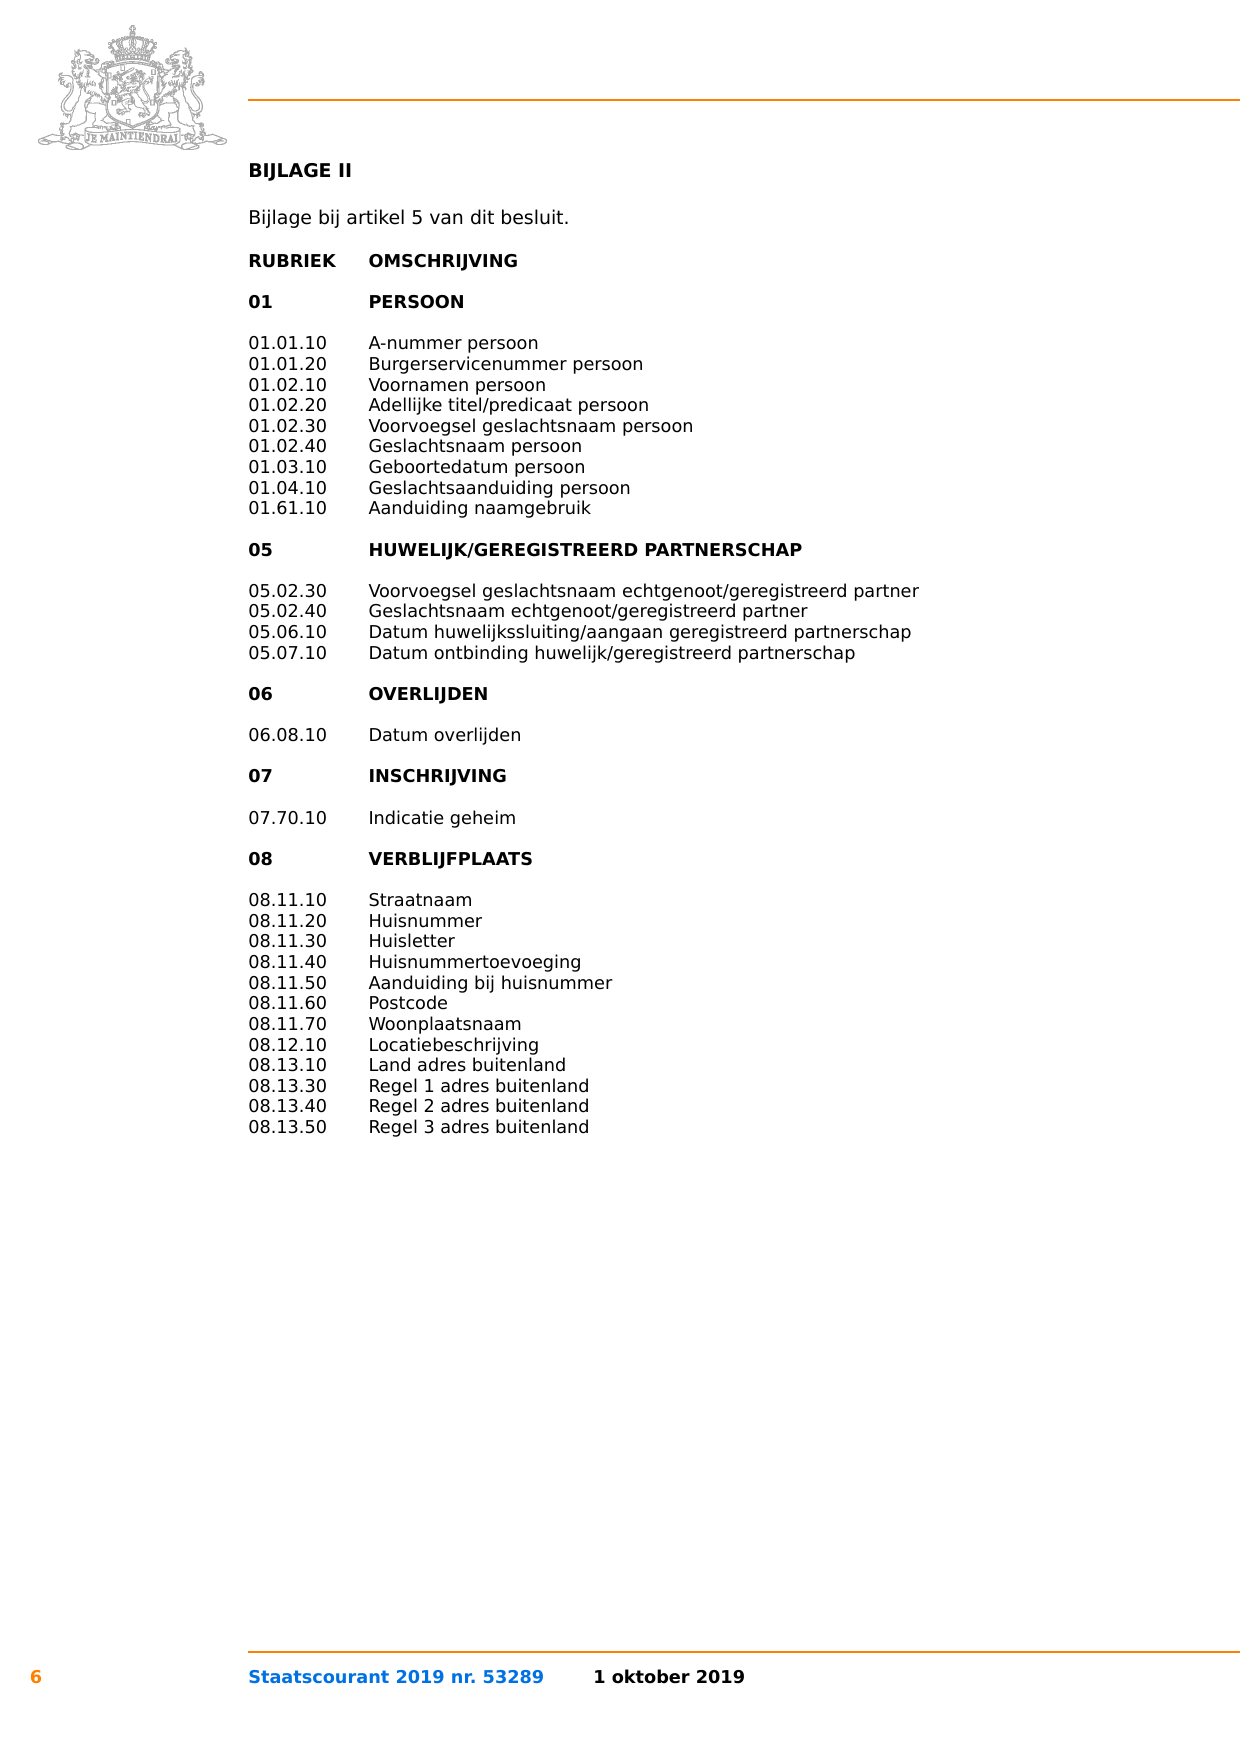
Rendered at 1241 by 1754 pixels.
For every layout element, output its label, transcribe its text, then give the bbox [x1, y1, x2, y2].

table_cell Datum huwelijkssluiting/aangaan geregistreerd partnerschap [363, 622, 1163, 643]
table_cell Geslachtsaanduiding persoon [363, 478, 1163, 498]
table_cell [363, 271, 1163, 292]
table_cell 01.04.10 [248, 478, 362, 498]
table_cell Huisnummertoevoeging [363, 952, 1163, 973]
table_cell HUWELIJK/GEREGISTREERD PARTNERSCHAP [363, 540, 1163, 560]
table_cell [363, 705, 1163, 725]
table_cell Indicatie geheim [363, 808, 1163, 828]
table_cell 05.02.40 [248, 601, 362, 622]
table_cell Geslachtsnaam echtgenoot/geregistreerd partner [363, 601, 1163, 622]
table_cell Burgerservicenummer persoon [363, 354, 1163, 374]
table_header RUBRIEK [248, 251, 362, 271]
table_cell 08.11.30 [248, 931, 362, 952]
table_cell 08.11.20 [248, 911, 362, 931]
table_cell Straatnaam [363, 890, 1163, 911]
table_cell PERSOON [363, 292, 1163, 313]
table_cell 08 [248, 849, 362, 869]
table_cell 08.13.50 [248, 1117, 362, 1138]
table_cell 08.13.10 [248, 1055, 362, 1076]
table_cell 01.02.30 [248, 416, 362, 436]
table_cell 05.02.30 [248, 581, 362, 601]
table_cell 01.02.20 [248, 395, 362, 416]
picture [38, 25, 227, 150]
table_cell [248, 705, 362, 725]
table_cell 01.61.10 [248, 498, 362, 519]
table_cell [248, 787, 362, 808]
table_cell Voornamen persoon [363, 375, 1163, 395]
table_cell [248, 271, 362, 292]
table_cell Geboortedatum persoon [363, 457, 1163, 478]
table_cell Woonplaatsnaam [363, 1014, 1163, 1034]
table_cell Voorvoegsel geslachtsnaam echtgenoot/geregistreerd partner [363, 581, 1163, 601]
table_cell [248, 870, 362, 890]
table_cell 08.11.60 [248, 993, 362, 1014]
table_cell [363, 828, 1163, 849]
table_cell 06.08.10 [248, 725, 362, 746]
table_cell [363, 313, 1163, 333]
table_cell 05 [248, 540, 362, 560]
table_cell Huisnummer [363, 911, 1163, 931]
table_cell A-nummer persoon [363, 333, 1163, 354]
table_header OMSCHRIJVING [363, 251, 1163, 271]
table_cell 07 [248, 766, 362, 787]
table_cell 08.11.50 [248, 973, 362, 993]
table_cell 08.11.40 [248, 952, 362, 973]
table_cell 08.13.30 [248, 1076, 362, 1096]
table_cell 01.02.10 [248, 375, 362, 395]
table_cell [363, 519, 1163, 539]
table_cell OVERLIJDEN [363, 684, 1163, 704]
table_cell [248, 746, 362, 766]
table_cell Aanduiding naamgebruik [363, 498, 1163, 519]
table_cell Voorvoegsel geslachtsnaam persoon [363, 416, 1163, 436]
table_cell 05.06.10 [248, 622, 362, 643]
table_cell [363, 870, 1163, 890]
table_cell INSCHRIJVING [363, 766, 1163, 787]
table_cell 01.02.40 [248, 436, 362, 457]
table_cell Regel 3 adres buitenland [363, 1117, 1163, 1138]
table_cell 08.13.40 [248, 1096, 362, 1117]
table_cell 05.07.10 [248, 643, 362, 663]
table_cell Aanduiding bij huisnummer [363, 973, 1163, 993]
table_cell Datum ontbinding huwelijk/geregistreerd partnerschap [363, 643, 1163, 663]
text Bijlage bij artikel 5 van dit besluit. [248, 207, 1163, 229]
table_cell [363, 663, 1163, 684]
table_cell [248, 560, 362, 581]
subtitle BIJLAGE II [248, 160, 1163, 182]
table_cell [248, 828, 362, 849]
table_cell 01.03.10 [248, 457, 362, 478]
table_cell [363, 746, 1163, 766]
table_cell 07.70.10 [248, 808, 362, 828]
table_cell [248, 313, 362, 333]
table_cell 08.11.70 [248, 1014, 362, 1034]
table_cell [248, 663, 362, 684]
table_cell Locatiebeschrijving [363, 1035, 1163, 1055]
table_cell 08.12.10 [248, 1035, 362, 1055]
table_cell VERBLIJFPLAATS [363, 849, 1163, 869]
table_cell 01.01.20 [248, 354, 362, 374]
table_cell 08.11.10 [248, 890, 362, 911]
table_cell [248, 519, 362, 539]
table_cell 01.01.10 [248, 333, 362, 354]
table_cell [363, 787, 1163, 808]
table_cell Postcode [363, 993, 1163, 1014]
table_cell Datum overlijden [363, 725, 1163, 746]
table_cell 06 [248, 684, 362, 704]
table_cell Regel 2 adres buitenland [363, 1096, 1163, 1117]
table_cell Regel 1 adres buitenland [363, 1076, 1163, 1096]
table_cell Land adres buitenland [363, 1055, 1163, 1076]
table_cell [363, 560, 1163, 581]
table_cell Adellijke titel/predicaat persoon [363, 395, 1163, 416]
table_cell Huisletter [363, 931, 1163, 952]
table_cell 01 [248, 292, 362, 313]
table_cell Geslachtsnaam persoon [363, 436, 1163, 457]
